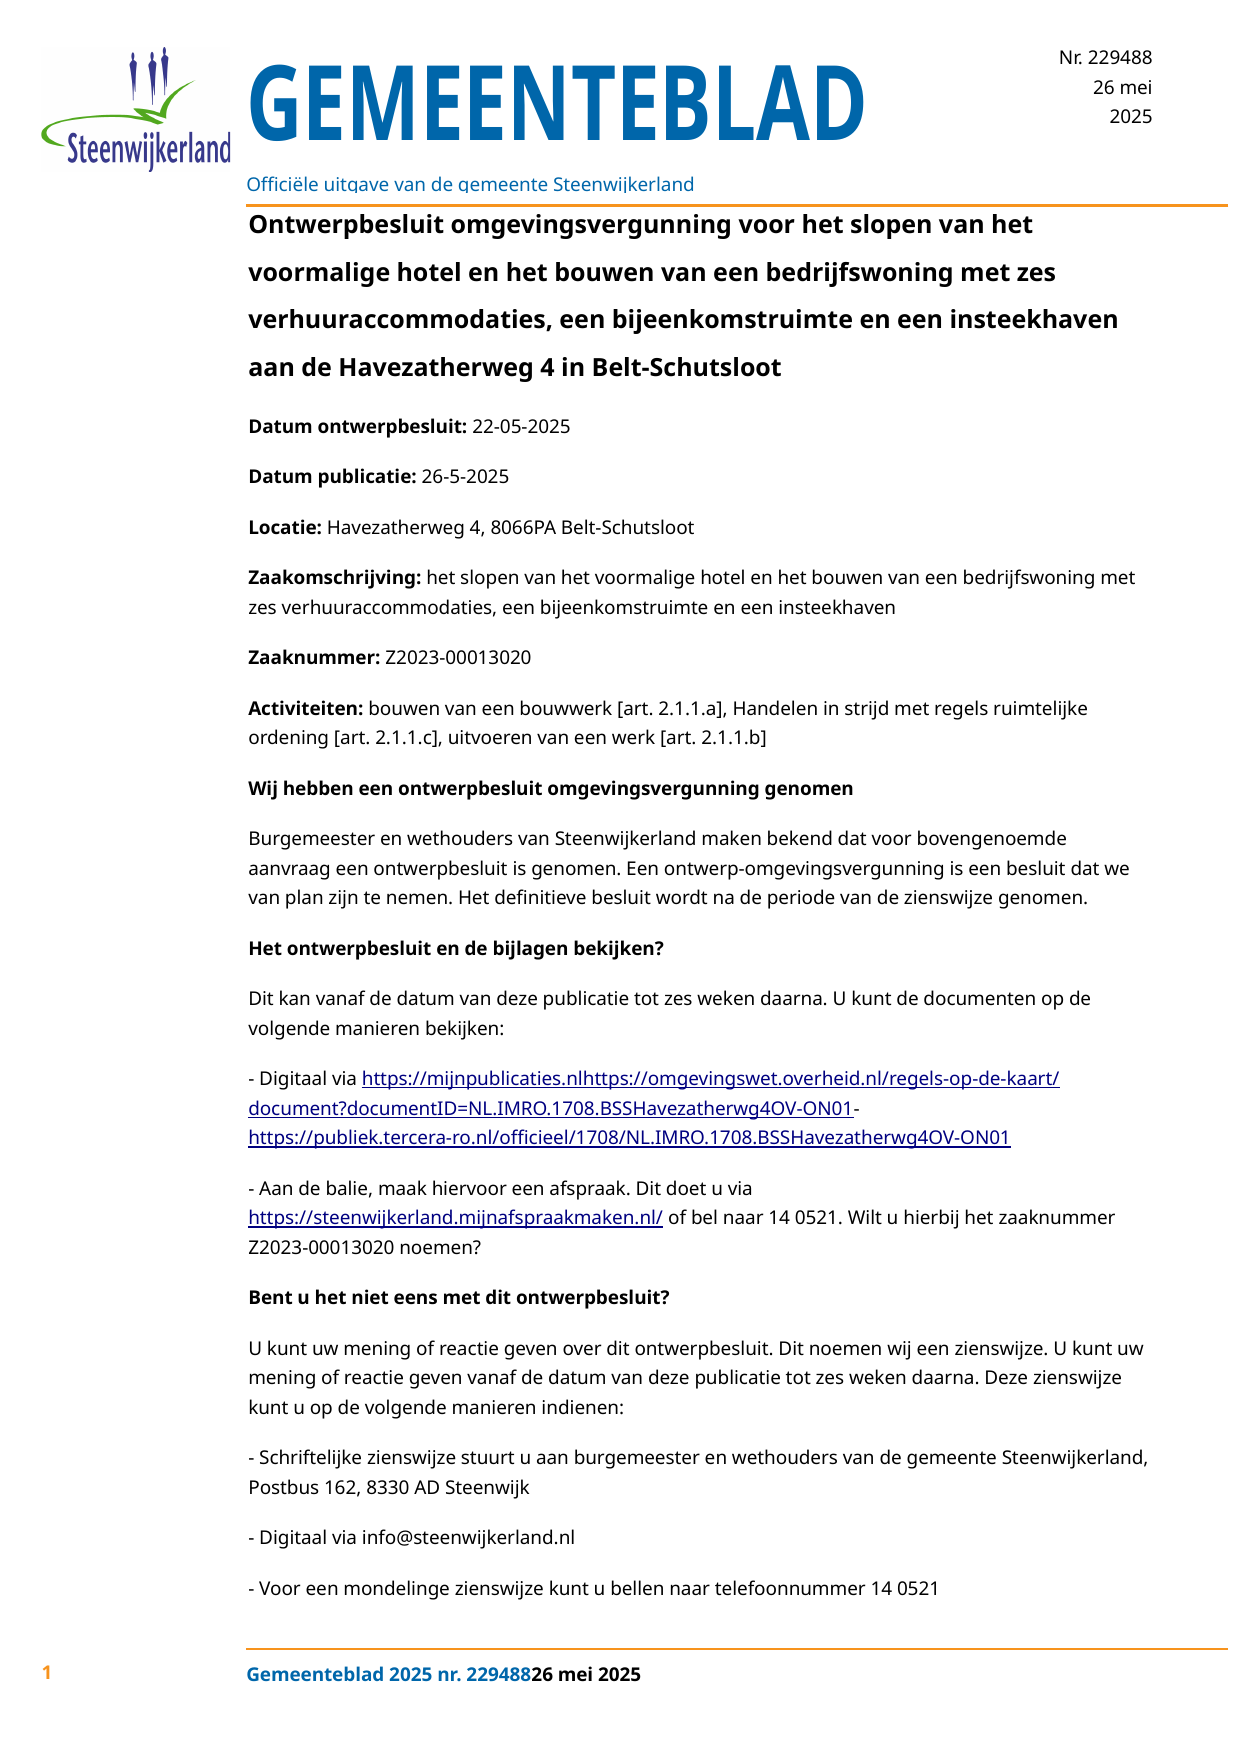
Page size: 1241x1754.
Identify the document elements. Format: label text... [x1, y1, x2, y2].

text Datum publicatie: 26-5-2025 [248, 463, 1152, 489]
picture [41, 47, 231, 172]
text U kunt uw mening of reactie geven over dit ontwerpbesluit. Dit noemen wij een zienswijze. U kunt uw mening of reactie geven vanaf de datum van deze publicatie tot zes weken daarna. Deze zienswijze kunt u op de volgende manieren indienen: [248, 1335, 1152, 1420]
text - Aan de balie, maak hiervoor een afspraak. Dit doet u via https://steenwijkerland.mijnafspraakmaken.nl/ of bel naar 14 0521. Wilt u hierbij het zaaknummer Z2023-00013020 noemen? [248, 1175, 1152, 1260]
text Bent u het niet eens met dit ontwerpbesluit? [248, 1284, 1152, 1310]
text Het ontwerpbesluit en de bijlagen bekijken? [248, 935, 1152, 961]
text Dit kan vanaf de datum van deze publicatie tot zes weken daarna. U kunt de documenten op de volgende manieren bekijken: [248, 985, 1152, 1041]
text - Voor een mondelinge zienswijze kunt u bellen naar telefoonnummer 14 0521 [248, 1575, 1152, 1601]
text Locatie: Havezatherweg 4, 8066PA Belt-Schutsloot [248, 514, 1152, 540]
text Datum ontwerpbesluit: 22-05-2025 [248, 413, 1152, 439]
text Activiteiten: bouwen van een bouwwerk [art. 2.1.1.a], Handelen in strijd met regels ruimtelijke ordening [art. 2.1.1.c], uitvoeren van een werk [art. 2.1.1.b] [248, 695, 1152, 750]
text - Schriftelijke zienswijze stuurt u aan burgemeester en wethouders van de gemeente Steenwijkerland, Postbus 162, 8330 AD Steenwijk [248, 1444, 1152, 1500]
text - Digitaal via info@steenwijkerland.nl [248, 1524, 1152, 1550]
text Zaakomschrijving: het slopen van het voormalige hotel en het bouwen van een bedrijfswoning met zes verhuuraccommodaties, een bijeenkomstruimte en een insteekhaven [248, 564, 1152, 620]
text Ontwerpbesluit omgevingsvergunning voor het slopen van het voormalige hotel en het bouwen van een bedrijfswoning met zes verhuuraccommodaties, een bijeenkomstruimte en een insteekhaven aan de Havezatherweg 4 in Belt-Schutsloot [248, 207, 1152, 384]
text Burgemeester en wethouders van Steenwijkerland maken bekend dat voor bovengenoemde aanvraag een ontwerpbesluit is genomen. Een ontwerp-omgevingsvergunning is een besluit dat we van plan zijn te nemen. Het definitieve besluit wordt na de periode van de zienswijze genomen. [248, 825, 1152, 910]
text - Digitaal via https://mijnpublicaties.nlhttps://omgevingswet.overheid.nl/regels-op-de-kaart/document?documentID=NL.IMRO.1708.BSSHavezatherwg4OV-ON01- https://publiek.tercera-ro.nl/officieel/1708/NL.IMRO.1708.BSSHavezatherwg4OV-ON01 [248, 1065, 1152, 1150]
text Wij hebben een ontwerpbesluit omgevingsvergunning genomen [248, 775, 1152, 801]
text Zaaknummer: Z2023-00013020 [248, 644, 1152, 670]
